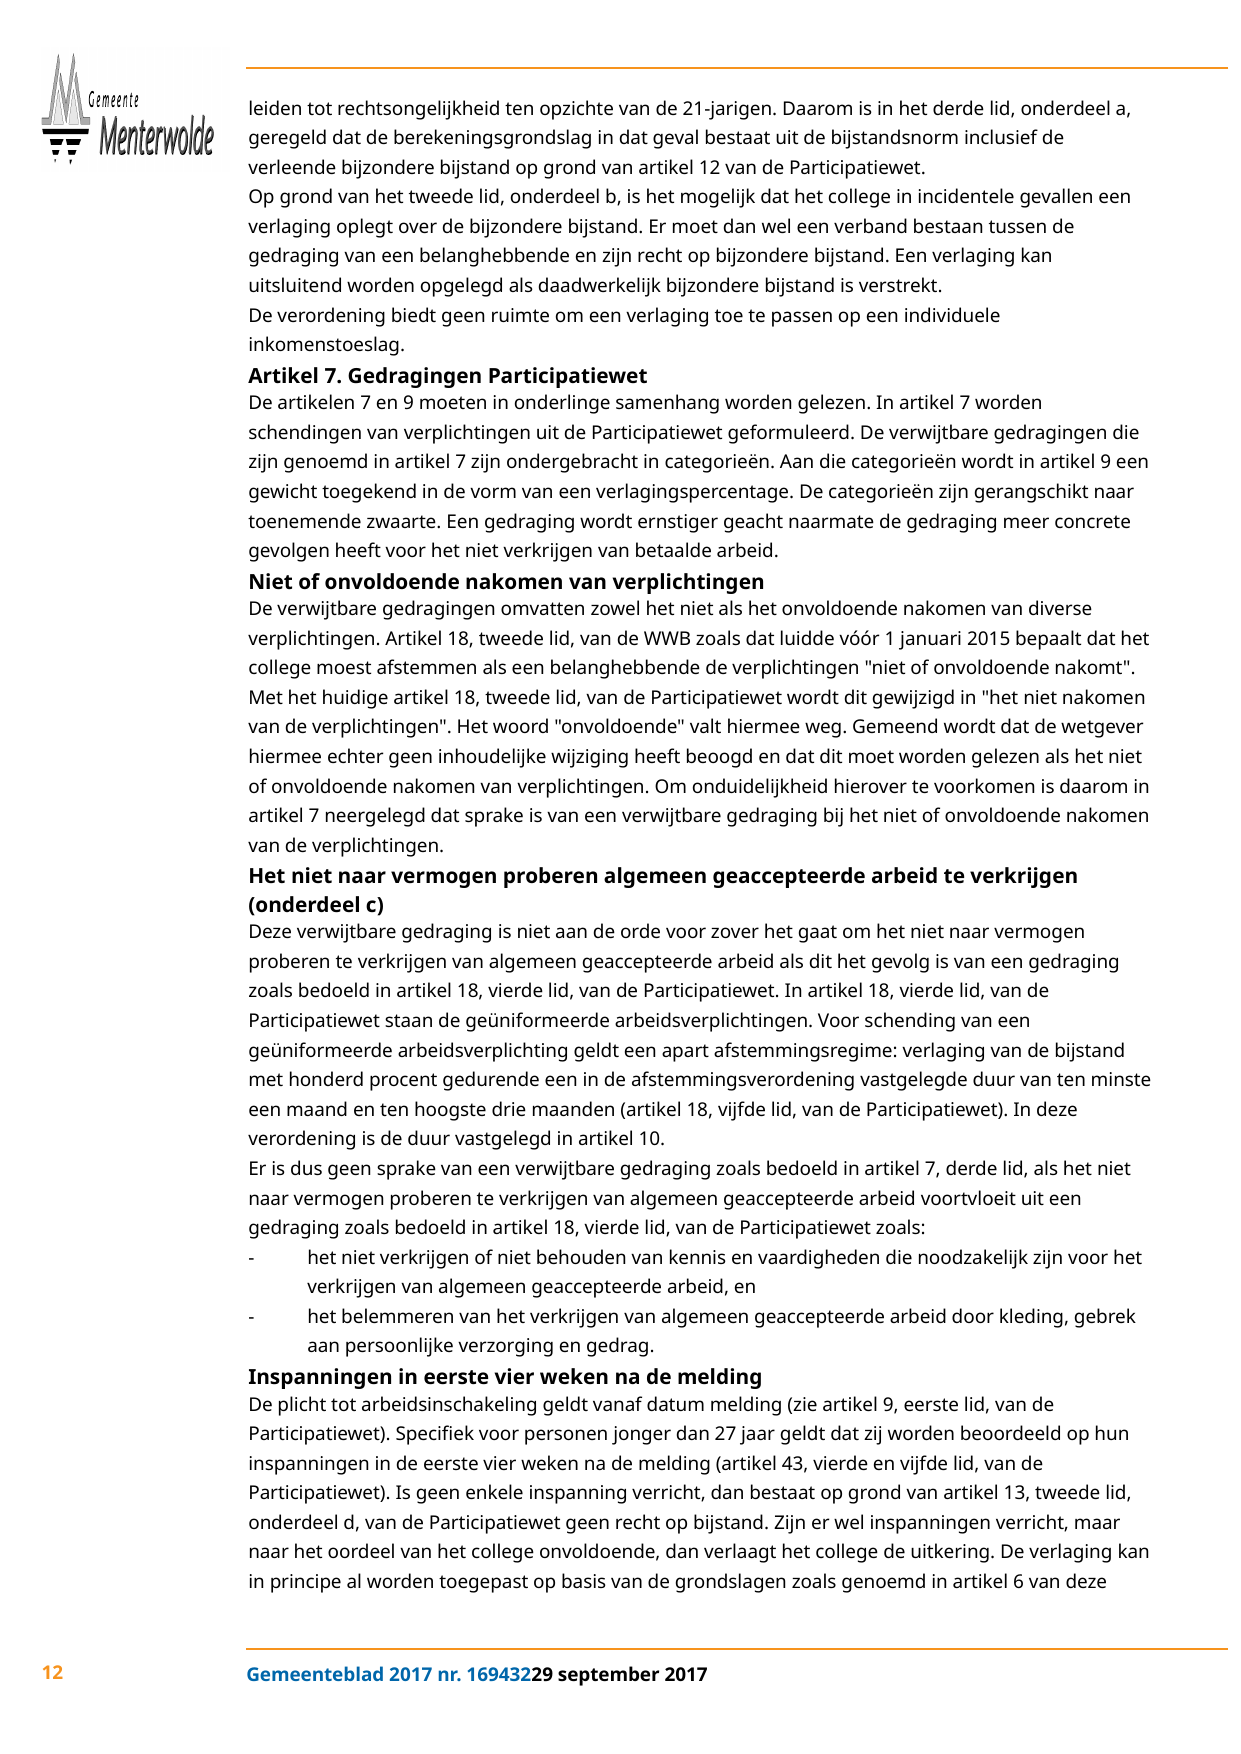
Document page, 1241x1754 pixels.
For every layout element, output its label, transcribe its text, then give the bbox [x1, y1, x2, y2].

text De plicht tot arbeidsinschakeling geldt vanaf datum melding (zie artikel 9, eerste lid, van de Participatiewet). Specifiek voor personen jonger dan 27 jaar geldt dat zij worden beoordeeld op hun inspanningen in de eerste vier weken na de melding (artikel 43, vierde en vijfde lid, van de Participatiewet). Is geen enkele inspanning verricht, dan bestaat op grond van artikel 13, tweede lid, onderdeel d, van de Participatiewet geen recht op bijstand. Zijn er wel inspanningen verricht, maar naar het oordeel van het college onvoldoende, dan verlaagt het college de uitkering. De verlaging kan in principe al worden toegepast op basis van de grondslagen zoals genoemd in artikel 6 van deze [248, 1391, 1152, 1594]
text De verwijtbare gedragingen omvatten zowel het niet als het onvoldoende nakomen van diverse verplichtingen. Artikel 18, tweede lid, van de WWB zoals dat luidde vóór 1 januari 2015 bepaalt dat het college moest afstemmen als een belanghebbende de verplichtingen "niet of onvoldoende nakomt". Met het huidige artikel 18, tweede lid, van de Participatiewet wordt dit gewijzigd in "het niet nakomen van de verplichtingen". Het woord "onvoldoende" valt hiermee weg. Gemeend wordt dat de wetgever hiermee echter geen inhoudelijke wijziging heeft beoogd en dat dit moet worden gelezen als het niet of onvoldoende nakomen van verplichtingen. Om onduidelijkheid hierover te voorkomen is daarom in artikel 7 neergelegd dat sprake is van een verwijtbare gedraging bij het niet of onvoldoende nakomen van de verplichtingen. [248, 595, 1152, 858]
list het belemmeren van het verkrijgen van algemeen geaccepteerde arbeid door kleding, gebrek aan persoonlijke verzorging en gedrag. [248, 1303, 1152, 1358]
text Niet of onvoldoende nakomen van verplichtingen [248, 567, 1152, 595]
text De verordening biedt geen ruimte om een verlaging toe te passen op een individuele inkomenstoeslag. [248, 302, 1152, 357]
text Artikel 7. Gedragingen Participatiewet [248, 361, 1152, 389]
list het niet verkrijgen of niet behouden van kennis en vaardigheden die noodzakelijk zijn voor het verkrijgen van algemeen geaccepteerde arbeid, en [248, 1244, 1152, 1299]
picture [41, 47, 231, 172]
text Op grond van het tweede lid, onderdeel b, is het mogelijk dat het college in incidentele gevallen een verlaging oplegt over de bijzondere bijstand. Er moet dan wel een verband bestaan tussen de gedraging van een belanghebbende en zijn recht op bijzondere bijstand. Een verlaging kan uitsluitend worden opgelegd als daadwerkelijk bijzondere bijstand is verstrekt. [248, 183, 1152, 298]
text leiden tot rechtsongelijkheid ten opzichte van de 21-jarigen. Daarom is in het derde lid, onderdeel a, geregeld dat de berekeningsgrondslag in dat geval bestaat uit de bijstandsnorm inclusief de verleende bijzondere bijstand op grond van artikel 12 van de Participatiewet. [248, 95, 1152, 180]
text Er is dus geen sprake van een verwijtbare gedraging zoals bedoeld in artikel 7, derde lid, als het niet naar vermogen proberen te verkrijgen van algemeen geaccepteerde arbeid voortvloeit uit een gedraging zoals bedoeld in artikel 18, vierde lid, van de Participatiewet zoals: [248, 1155, 1152, 1240]
text Deze verwijtbare gedraging is niet aan de orde voor zover het gaat om het niet naar vermogen proberen te verkrijgen van algemeen geaccepteerde arbeid als dit het gevolg is van een gedraging zoals bedoeld in artikel 18, vierde lid, van de Participatiewet. In artikel 18, vierde lid, van de Participatiewet staan de geüniformeerde arbeidsverplichtingen. Voor schending van een geüniformeerde arbeidsverplichting geldt een apart afstemmingsregime: verlaging van de bijstand met honderd procent gedurende een in de afstemmingsverordening vastgelegde duur van ten minste een maand en ten hoogste drie maanden (artikel 18, vijfde lid, van de Participatiewet). In deze verordening is de duur vastgelegd in artikel 10. [248, 918, 1152, 1151]
text Inspanningen in eerste vier weken na de melding [248, 1362, 1152, 1391]
text De artikelen 7 en 9 moeten in onderlinge samenhang worden gelezen. In artikel 7 worden schendingen van verplichtingen uit de Participatiewet geformuleerd. De verwijtbare gedragingen die zijn genoemd in artikel 7 zijn ondergebracht in categorieën. Aan die categorieën wordt in artikel 9 een gewicht toegekend in de vorm van een verlagingspercentage. De categorieën zijn gerangschikt naar toenemende zwaarte. Een gedraging wordt ernstiger geacht naarmate de gedraging meer concrete gevolgen heeft voor het niet verkrijgen van betaalde arbeid. [248, 389, 1152, 563]
text Het niet naar vermogen proberen algemeen geaccepteerde arbeid te verkrijgen (onderdeel c) [248, 862, 1152, 918]
